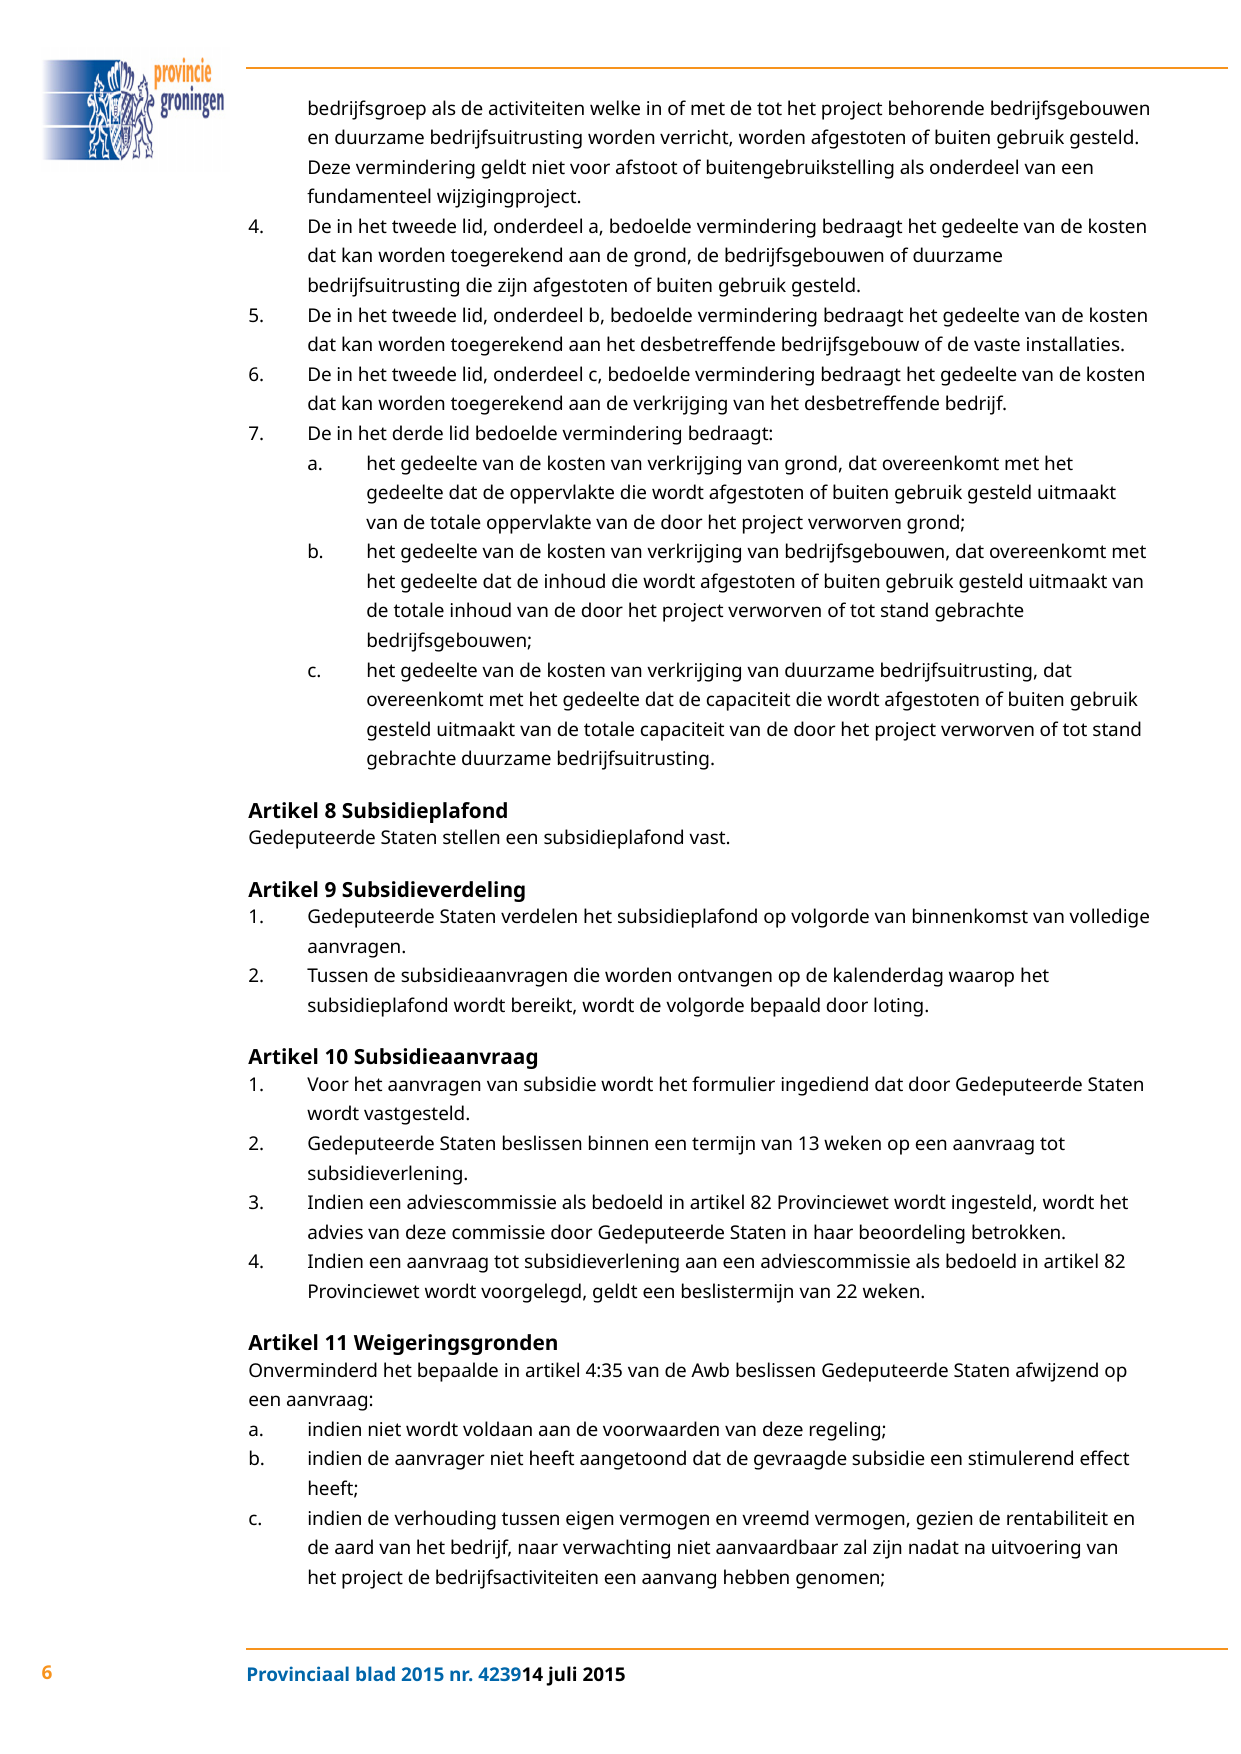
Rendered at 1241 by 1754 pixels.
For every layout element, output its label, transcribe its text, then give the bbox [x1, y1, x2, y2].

picture [41, 47, 231, 172]
list het gedeelte van de kosten van verkrijging van grond, dat overeenkomt met het gedeelte dat de oppervlakte die wordt afgestoten of buiten gebruik gesteld uitmaakt van de totale oppervlakte van de door het project verworven grond; [307, 450, 1152, 535]
text Onverminderd het bepaalde in artikel 4:35 van de Awb beslissen Gedeputeerde Staten afwijzend op een aanvraag: [248, 1357, 1152, 1412]
list indien de verhouding tussen eigen vermogen en vreemd vermogen, gezien de rentabiliteit en de aard van het bedrijf, naar verwachting niet aanvaardbaar zal zijn nadat na uitvoering van het project de bedrijfsactiviteiten een aanvang hebben genomen; [248, 1505, 1152, 1590]
list De in het tweede lid, onderdeel b, bedoelde vermindering bedraagt het gedeelte van de kosten dat kan worden toegerekend aan het desbetreffende bedrijfsgebouw of de vaste installaties. [248, 302, 1152, 357]
list bedrijfsgroep als de activiteiten welke in of met de tot het project behorende bedrijfsgebouwen en duurzame bedrijfsuitrusting worden verricht, worden afgestoten of buiten gebruik gesteld. Deze vermindering geldt niet voor afstoot of buitengebruikstelling als onderdeel van een fundamenteel wijzigingproject. [248, 95, 1152, 209]
list Indien een aanvraag tot subsidieverlening aan een adviescommissie als bedoeld in artikel 82 Provinciewet wordt voorgelegd, geldt een beslistermijn van 22 weken. [248, 1248, 1152, 1304]
list De in het derde lid bedoelde vermindering bedraagt: [248, 420, 1152, 446]
list het gedeelte van de kosten van verkrijging van bedrijfsgebouwen, dat overeenkomt met het gedeelte dat de inhoud die wordt afgestoten of buiten gebruik gesteld uitmaakt van de totale inhoud van de door het project verworven of tot stand gebrachte bedrijfsgebouwen; [307, 538, 1152, 653]
text Artikel 10 Subsidieaanvraag [248, 1042, 1152, 1071]
list indien de aanvrager niet heeft aangetoond dat de gevraagde subsidie een stimulerend effect heeft; [248, 1446, 1152, 1501]
list Gedeputeerde Staten verdelen het subsidieplafond op volgorde van binnenkomst van volledige aanvragen. [248, 903, 1152, 959]
text Artikel 11 Weigeringsgronden [248, 1328, 1152, 1357]
list Voor het aanvragen van subsidie wordt het formulier ingediend dat door Gedeputeerde Staten wordt vastgesteld. [248, 1071, 1152, 1126]
list indien niet wordt voldaan aan de voorwaarden van deze regeling; [248, 1416, 1152, 1442]
list Gedeputeerde Staten beslissen binnen een termijn van 13 weken op een aanvraag tot subsidieverlening. [248, 1130, 1152, 1185]
text Artikel 9 Subsidieverdeling [248, 875, 1152, 903]
text Gedeputeerde Staten stellen een subsidieplafond vast. [248, 824, 1152, 850]
list De in het tweede lid, onderdeel c, bedoelde vermindering bedraagt het gedeelte van de kosten dat kan worden toegerekend aan de verkrijging van het desbetreffende bedrijf. [248, 361, 1152, 416]
text Artikel 8 Subsidieplafond [248, 796, 1152, 824]
list Tussen de subsidieaanvragen die worden ontvangen op de kalenderdag waarop het subsidieplafond wordt bereikt, wordt de volgorde bepaald door loting. [248, 962, 1152, 1018]
list Indien een adviescommissie als bedoeld in artikel 82 Provinciewet wordt ingesteld, wordt het advies van deze commissie door Gedeputeerde Staten in haar beoordeling betrokken. [248, 1189, 1152, 1244]
list het gedeelte van de kosten van verkrijging van duurzame bedrijfsuitrusting, dat overeenkomt met het gedeelte dat de capaciteit die wordt afgestoten of buiten gebruik gesteld uitmaakt van de totale capaciteit van de door het project verworven of tot stand gebrachte duurzame bedrijfsuitrusting. [307, 657, 1152, 771]
list De in het tweede lid, onderdeel a, bedoelde vermindering bedraagt het gedeelte van de kosten dat kan worden toegerekend aan de grond, de bedrijfsgebouwen of duurzame bedrijfsuitrusting die zijn afgestoten of buiten gebruik gesteld. [248, 213, 1152, 298]
